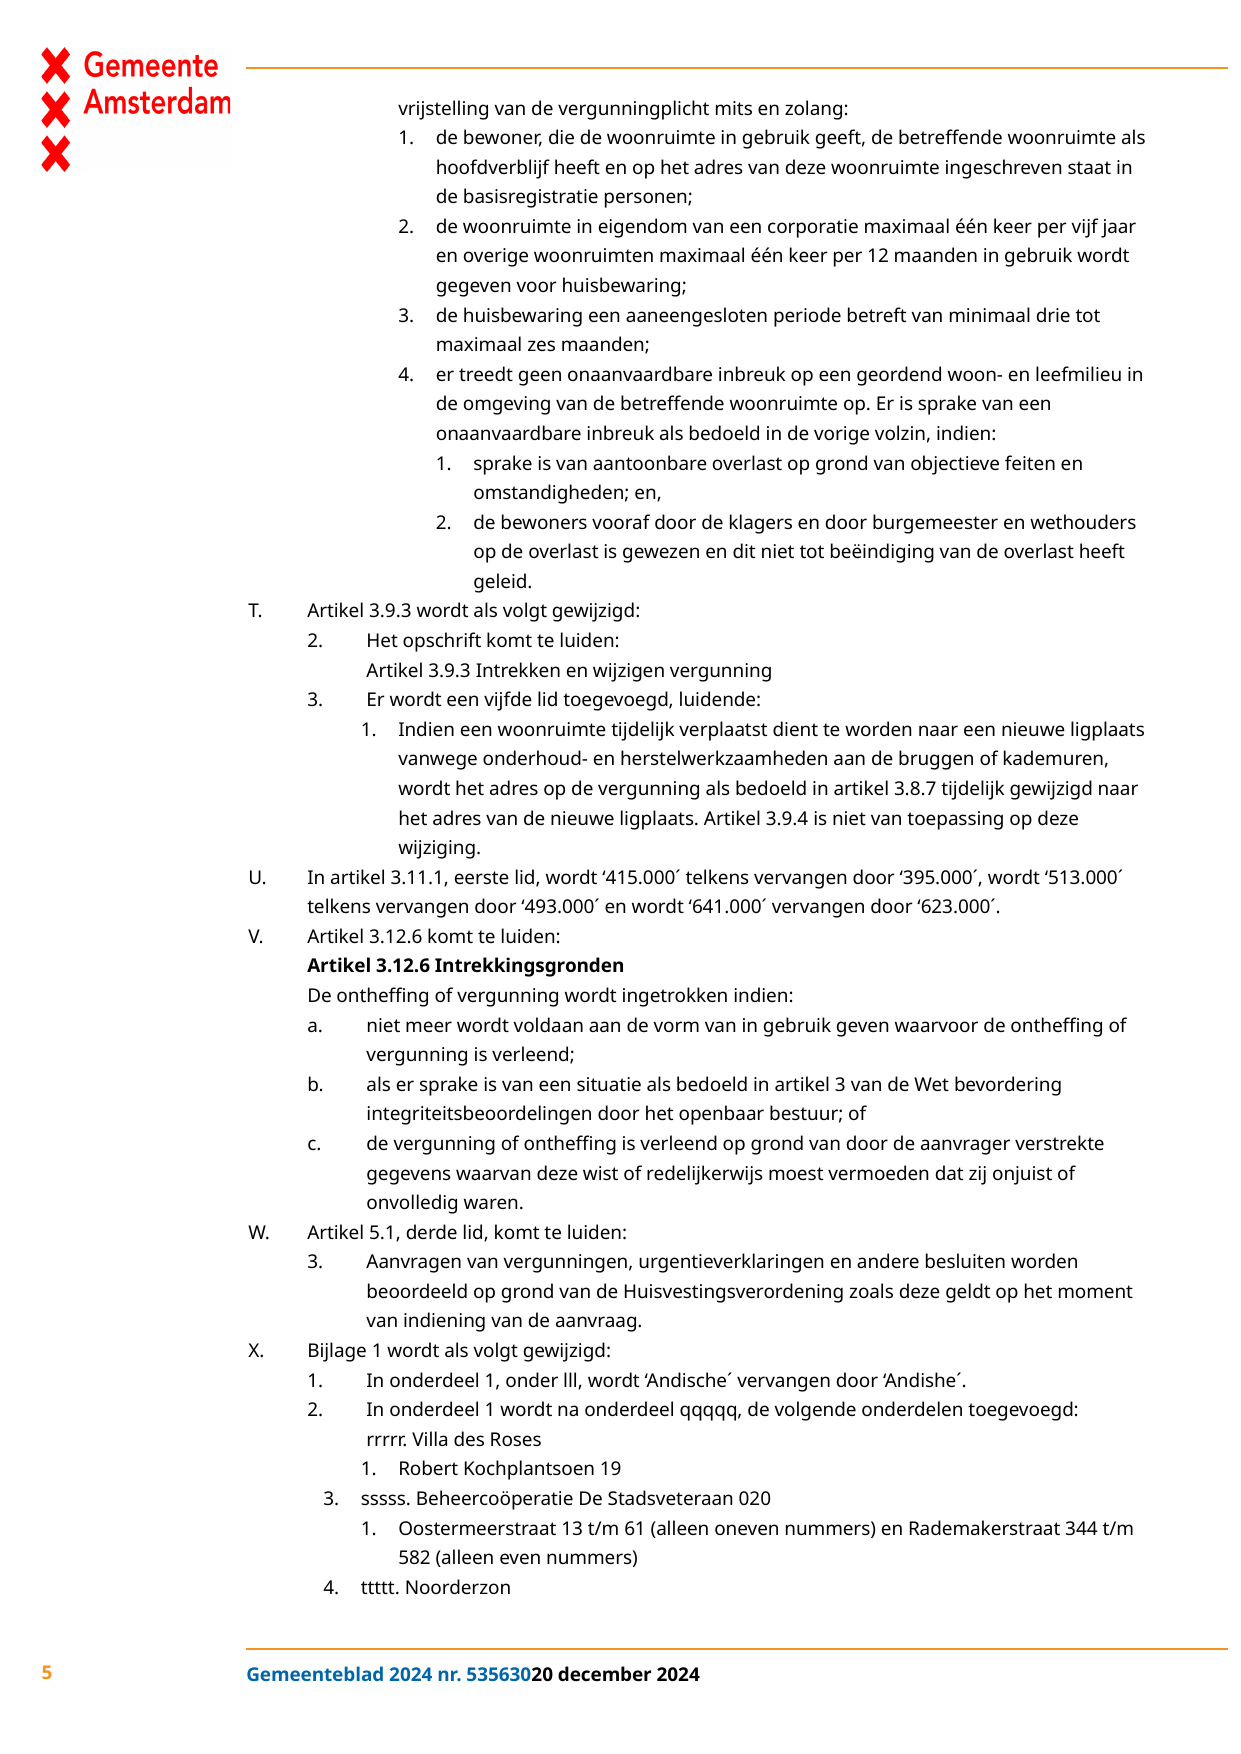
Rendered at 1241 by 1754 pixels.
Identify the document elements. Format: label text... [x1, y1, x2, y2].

list sssss. Beheercoöperatie De Stadsveteraan 020 [323, 1485, 1152, 1511]
list rrrrr. Villa des Roses [307, 1426, 1152, 1452]
list Oostermeerstraat 13 t/m 61 (alleen oneven nummers) en Rademakerstraat 344 t/m 582 (alleen even nummers) [361, 1515, 1152, 1570]
list Robert Kochplantsoen 19 [361, 1456, 1152, 1481]
list de bewoners vooraf door de klagers en door burgemeester en wethouders op de overlast is gewezen en dit niet tot beëindiging van de overlast heeft geleid. [436, 509, 1152, 594]
list Artikel 3.12.6 komt te luiden: [248, 923, 1152, 949]
list er treedt geen onaanvaardbare inbreuk op een geordend woon- en leefmilieu in de omgeving van de betreffende woonruimte op. Er is sprake van een onaanvaardbare inbreuk als bedoeld in de vorige volzin, indien: [398, 361, 1152, 446]
list de vergunning of ontheffing is verleend op grond van door de aanvrager verstrekte gegevens waarvan deze wist of redelijkerwijs moest vermoeden dat zij onjuist of onvolledig waren. [307, 1130, 1152, 1215]
list Aanvragen van vergunningen, urgentieverklaringen en andere besluiten worden beoordeeld op grond van de Huisvestingsverordening zoals deze geldt op het moment van indiening van de aanvraag. [307, 1248, 1152, 1333]
list sprake is van aantoonbare overlast op grond van objectieve feiten en omstandigheden; en, [436, 450, 1152, 505]
picture [41, 47, 231, 172]
list ttttt. Noorderzon [323, 1574, 1152, 1600]
list Het opschrift komt te luiden: [307, 627, 1152, 653]
list de bewoner, die de woonruimte in gebruik geeft, de betreffende woonruimte als hoofdverblijf heeft en op het adres van deze woonruimte ingeschreven staat in de basisregistratie personen; [398, 124, 1152, 209]
list de huisbewaring een aaneengesloten periode betreft van minimaal drie tot maximaal zes maanden; [398, 302, 1152, 357]
list In artikel 3.11.1, eerste lid, wordt ‘415.000´ telkens vervangen door ‘395.000´, wordt ‘513.000´ telkens vervangen door ‘493.000´ en wordt ‘641.000´ vervangen door ‘623.000´. [248, 864, 1152, 919]
list niet meer wordt voldaan aan de vorm van in gebruik geven waarvoor de ontheffing of vergunning is verleend; [307, 1012, 1152, 1067]
list de woonruimte in eigendom van een corporatie maximaal één keer per vijf jaar en overige woonruimten maximaal één keer per 12 maanden in gebruik wordt gegeven voor huisbewaring; [398, 213, 1152, 298]
list Bijlage 1 wordt als volgt gewijzigd: [248, 1337, 1152, 1363]
list Indien een woonruimte tijdelijk verplaatst dient te worden naar een nieuwe ligplaats vanwege onderhoud- en herstelwerkzaamheden aan de bruggen of kademuren, wordt het adres op de vergunning als bedoeld in artikel 3.8.7 tijdelijk gewijzigd naar het adres van de nieuwe ligplaats. Artikel 3.9.4 is niet van toepassing op deze wijziging. [361, 716, 1152, 860]
list De ontheffing of vergunning wordt ingetrokken indien: [248, 982, 1152, 1008]
list Artikel 3.9.3 wordt als volgt gewijzigd: [248, 598, 1152, 623]
list Artikel 5.1, derde lid, komt te luiden: [248, 1219, 1152, 1245]
list In onderdeel 1, onder lll, wordt ‘Andische´ vervangen door ‘Andishe´. [307, 1367, 1152, 1393]
list Er wordt een vijfde lid toegevoegd, luidende: [307, 686, 1152, 712]
list als er sprake is van een situatie als bedoeld in artikel 3 van de Wet bevordering integriteitsbeoordelingen door het openbaar bestuur; of [307, 1071, 1152, 1126]
list Artikel 3.9.3 Intrekken en wijzigen vergunning [307, 657, 1152, 683]
list vrijstelling van de vergunningplicht mits en zolang: [361, 95, 1152, 121]
list In onderdeel 1 wordt na onderdeel qqqqq, de volgende onderdelen toegevoegd: [307, 1396, 1152, 1422]
list Artikel 3.12.6 Intrekkingsgronden [248, 953, 1152, 978]
